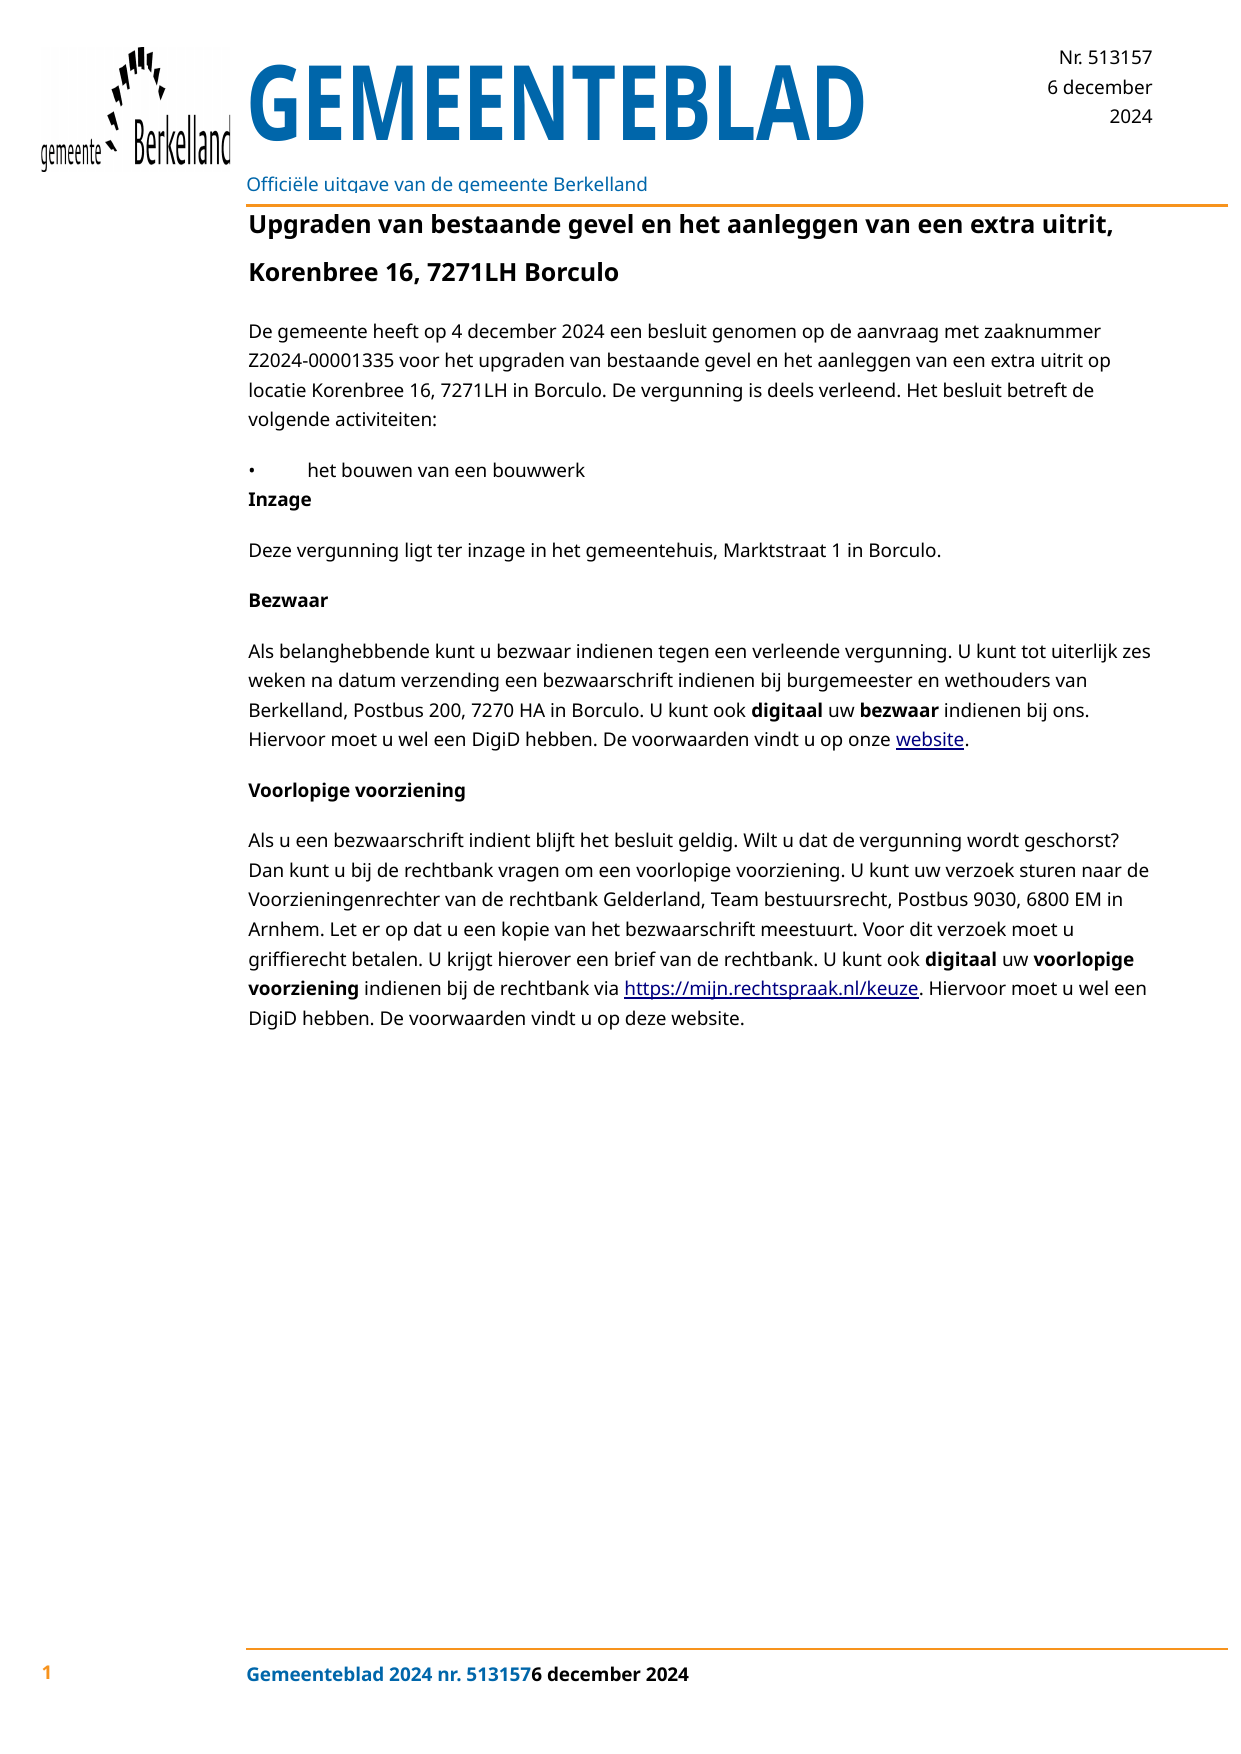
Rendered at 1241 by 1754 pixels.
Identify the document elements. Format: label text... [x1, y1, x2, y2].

picture [41, 47, 231, 172]
text Voorlopige voorziening [248, 777, 1152, 803]
text Als u een bezwaarschrift indient blijft het besluit geldig. Wilt u dat de vergunning wordt geschorst? Dan kunt u bij de rechtbank vragen om een voorlopige voorziening. U kunt uw verzoek sturen naar de Voorzieningenrechter van de rechtbank Gelderland, Team bestuursrecht, Postbus 9030, 6800 EM in Arnhem. Let er op dat u een kopie van het bezwaarschrift meestuurt. Voor dit verzoek moet u griffierecht betalen. U krijgt hierover een brief van de rechtbank. U kunt ook digitaal uw voorlopige voorziening indienen bij de rechtbank via https://mijn.rechtspraak.nl/keuze. Hiervoor moet u wel een DigiD hebben. De voorwaarden vindt u op deze website. [248, 827, 1152, 1031]
text Deze vergunning ligt ter inzage in het gemeentehuis, Marktstraat 1 in Borculo. [248, 537, 1152, 563]
text Inzage [248, 487, 1152, 512]
text Upgraden van bestaande gevel en het aanleggen van een extra uitrit, Korenbree 16, 7271LH Borculo [248, 207, 1152, 288]
list het bouwen van een bouwwerk [248, 457, 1152, 483]
text Als belanghebbende kunt u bezwaar indienen tegen een verleende vergunning. U kunt tot uiterlijk zes weken na datum verzending een bezwaarschrift indienen bij burgemeester en wethouders van Berkelland, Postbus 200, 7270 HA in Borculo. U kunt ook digitaal uw bezwaar indienen bij ons. Hiervoor moet u wel een DigiD hebben. De voorwaarden vindt u op onze website. [248, 638, 1152, 752]
text Bezwaar [248, 587, 1152, 613]
text De gemeente heeft op 4 december 2024 een besluit genomen op de aanvraag met zaaknummer Z2024-00001335 voor het upgraden van bestaande gevel en het aanleggen van een extra uitrit op locatie Korenbree 16, 7271LH in Borculo. De vergunning is deels verleend. Het besluit betreft de volgende activiteiten: [248, 318, 1152, 432]
